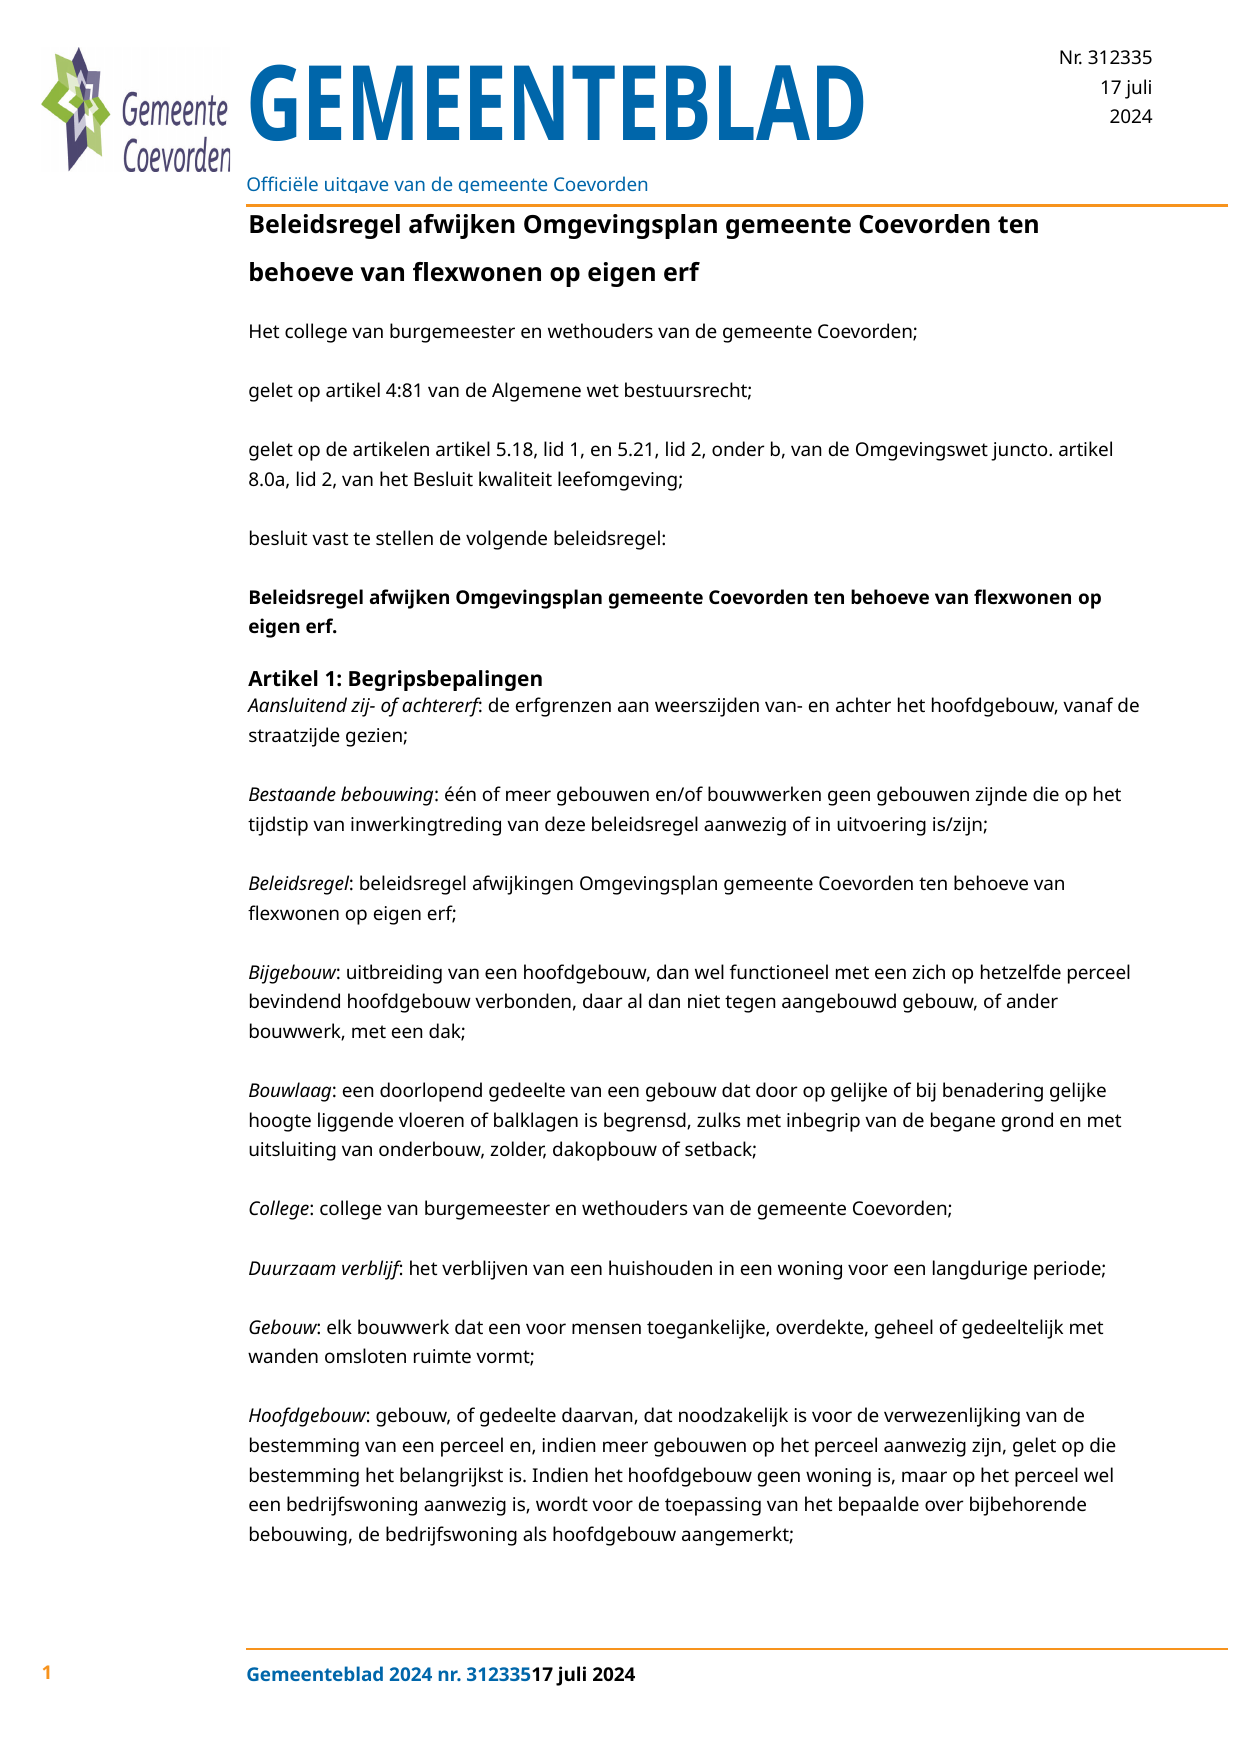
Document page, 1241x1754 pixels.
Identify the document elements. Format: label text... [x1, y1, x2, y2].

text besluit vast te stellen de volgende beleidsregel: [248, 525, 1152, 551]
text gelet op de artikelen artikel 5.18, lid 1, en 5.21, lid 2, onder b, van de Omgevingswet juncto. artikel 8.0a, lid 2, van het Besluit kwaliteit leefomgeving; [248, 436, 1152, 492]
text Bestaande bebouwing: één of meer gebouwen en/of bouwwerken geen gebouwen zijnde die op het tijdstip van inwerkingtreding van deze beleidsregel aanwezig of in uitvoering is/zijn; [248, 781, 1152, 837]
text Beleidsregel: beleidsregel afwijkingen Omgevingsplan gemeente Coevorden ten behoeve van flexwonen op eigen erf; [248, 870, 1152, 925]
picture [41, 47, 231, 172]
text Duurzaam verblijf: het verblijven van een huishouden in een woning voor een langdurige periode; [248, 1255, 1152, 1280]
text Aansluitend zij- of achtererf: de erfgrenzen aan weerszijden van- en achter het hoofdgebouw, vanaf de straatzijde gezien; [248, 693, 1152, 748]
text gelet op artikel 4:81 van de Algemene wet bestuursrecht; [248, 377, 1152, 403]
text Beleidsregel afwijken Omgevingsplan gemeente Coevorden ten behoeve van flexwonen op eigen erf [248, 207, 1152, 288]
text Beleidsregel afwijken Omgevingsplan gemeente Coevorden ten behoeve van flexwonen op eigen erf. [248, 584, 1152, 639]
text College: college van burgemeester en wethouders van de gemeente Coevorden; [248, 1196, 1152, 1221]
text Hoofdgebouw: gebouw, of gedeelte daarvan, dat noodzakelijk is voor de verwezenlijking van de bestemming van een perceel en, indien meer gebouwen op het perceel aanwezig zijn, gelet op die bestemming het belangrijkst is. Indien het hoofdgebouw geen woning is, maar op het perceel wel een bedrijfswoning aanwezig is, wordt voor de toepassing van het bepaalde over bijbehorende bebouwing, de bedrijfswoning als hoofdgebouw aangemerkt; [248, 1403, 1152, 1547]
text Artikel 1: Begripsbepalingen [248, 664, 1152, 693]
text Gebouw: elk bouwwerk dat een voor mensen toegankelijke, overdekte, geheel of gedeeltelijk met wanden omsloten ruimte vormt; [248, 1314, 1152, 1369]
text Bouwlaag: een doorlopend gedeelte van een gebouw dat door op gelijke of bij benadering gelijke hoogte liggende vloeren of balklagen is begrensd, zulks met inbegrip van de begane grond en met uitsluiting van onderbouw, zolder, dakopbouw of setback; [248, 1077, 1152, 1162]
text Bijgebouw: uitbreiding van een hoofdgebouw, dan wel functioneel met een zich op hetzelfde perceel bevindend hoofdgebouw verbonden, daar al dan niet tegen aangebouwd gebouw, of ander bouwwerk, met een dak; [248, 959, 1152, 1044]
text Het college van burgemeester en wethouders van de gemeente Coevorden; [248, 318, 1152, 344]
